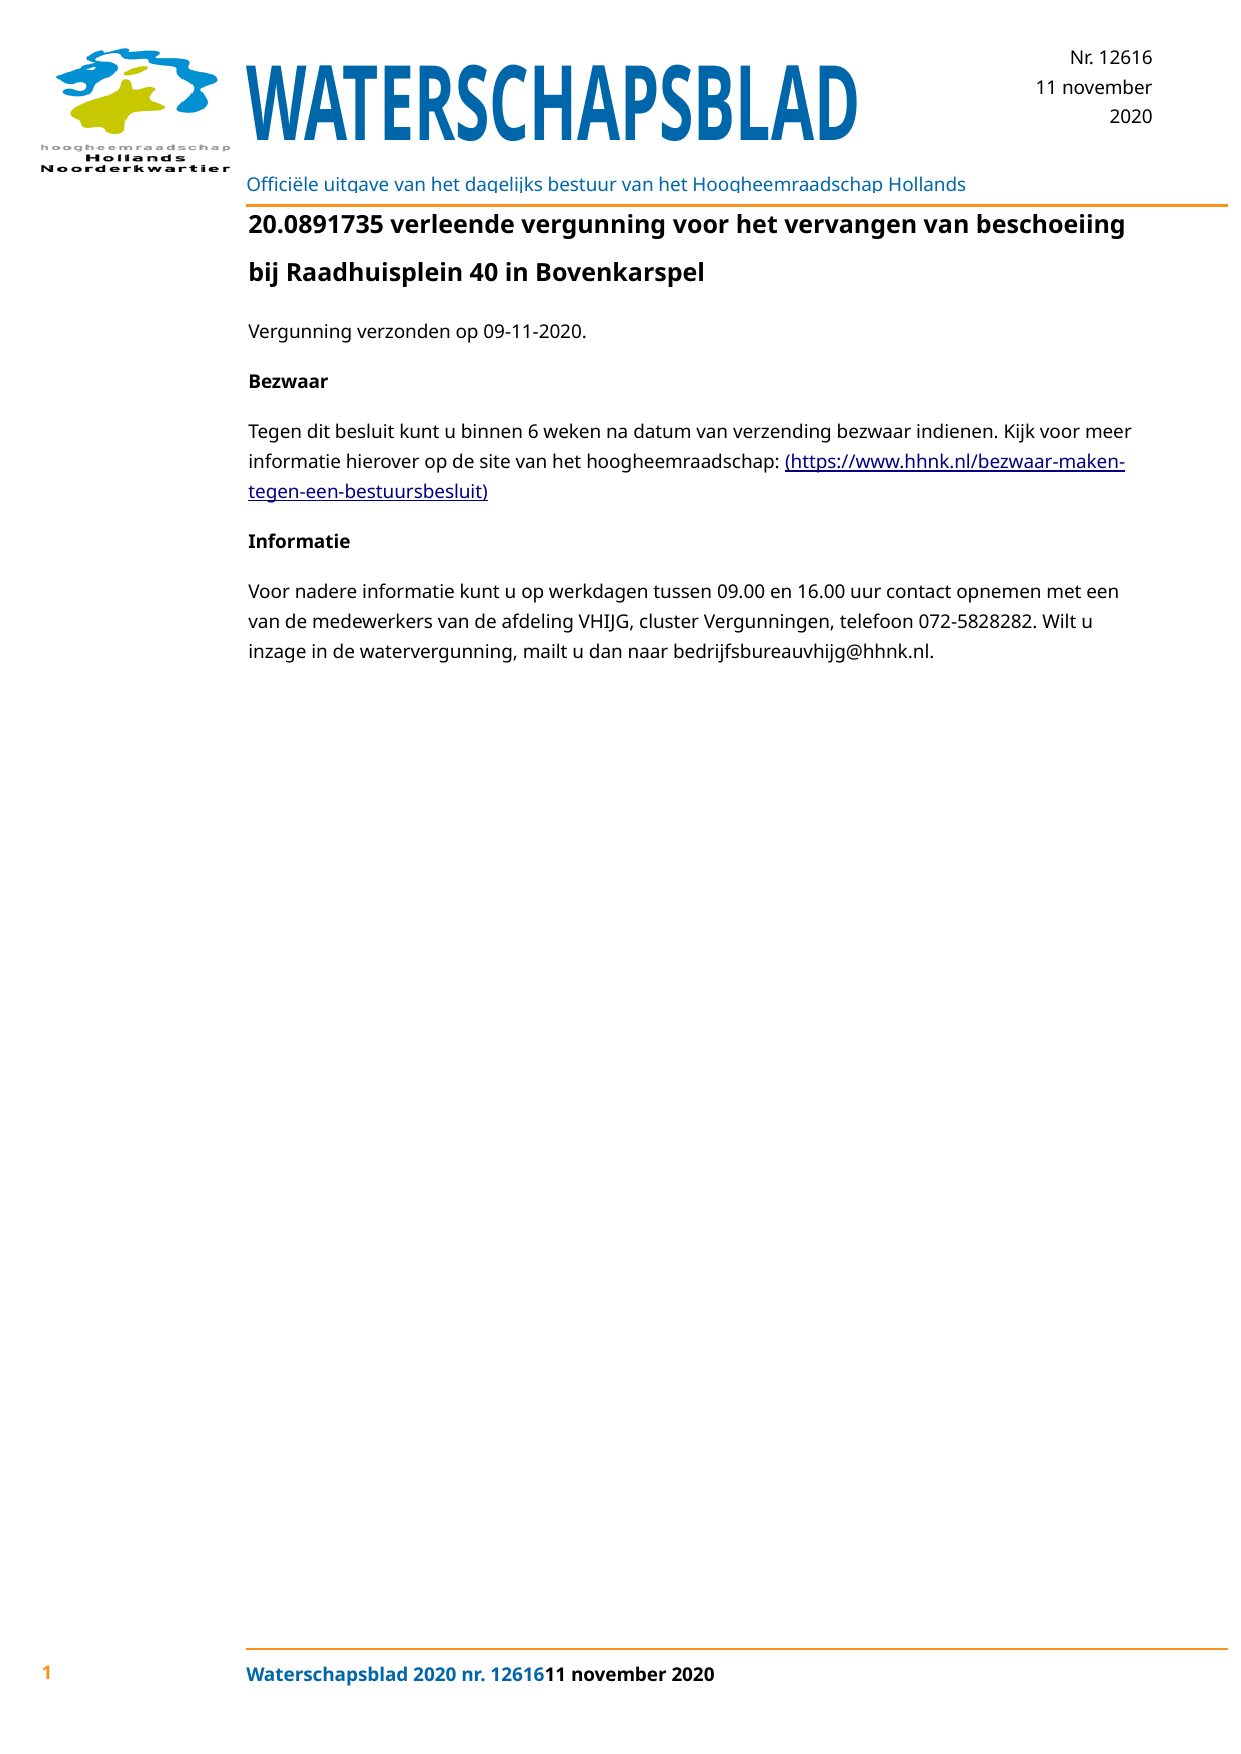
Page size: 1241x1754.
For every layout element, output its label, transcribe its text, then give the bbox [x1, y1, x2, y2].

text 20.0891735 verleende vergunning voor het vervangen van beschoeiing bij Raadhuisplein 40 in Bovenkarspel [248, 207, 1152, 288]
picture [41, 47, 231, 172]
text Informatie [248, 528, 1152, 554]
text Voor nadere informatie kunt u op werkdagen tussen 09.00 en 16.00 uur contact opnemen met een van de medewerkers van de afdeling VHIJG, cluster Vergunningen, telefoon 072-5828282. Wilt u inzage in de watervergunning, mailt u dan naar bedrijfsbureauvhijg@hhnk.nl. [248, 579, 1152, 664]
text Bezwaar [248, 368, 1152, 394]
text Tegen dit besluit kunt u binnen 6 weken na datum van verzending bezwaar indienen. Kijk voor meer informatie hierover op de site van het hoogheemraadschap: (https://www.hhnk.nl/bezwaar-maken-tegen-een-bestuursbesluit) [248, 419, 1152, 504]
text Vergunning verzonden op 09-11-2020. [248, 318, 1152, 344]
